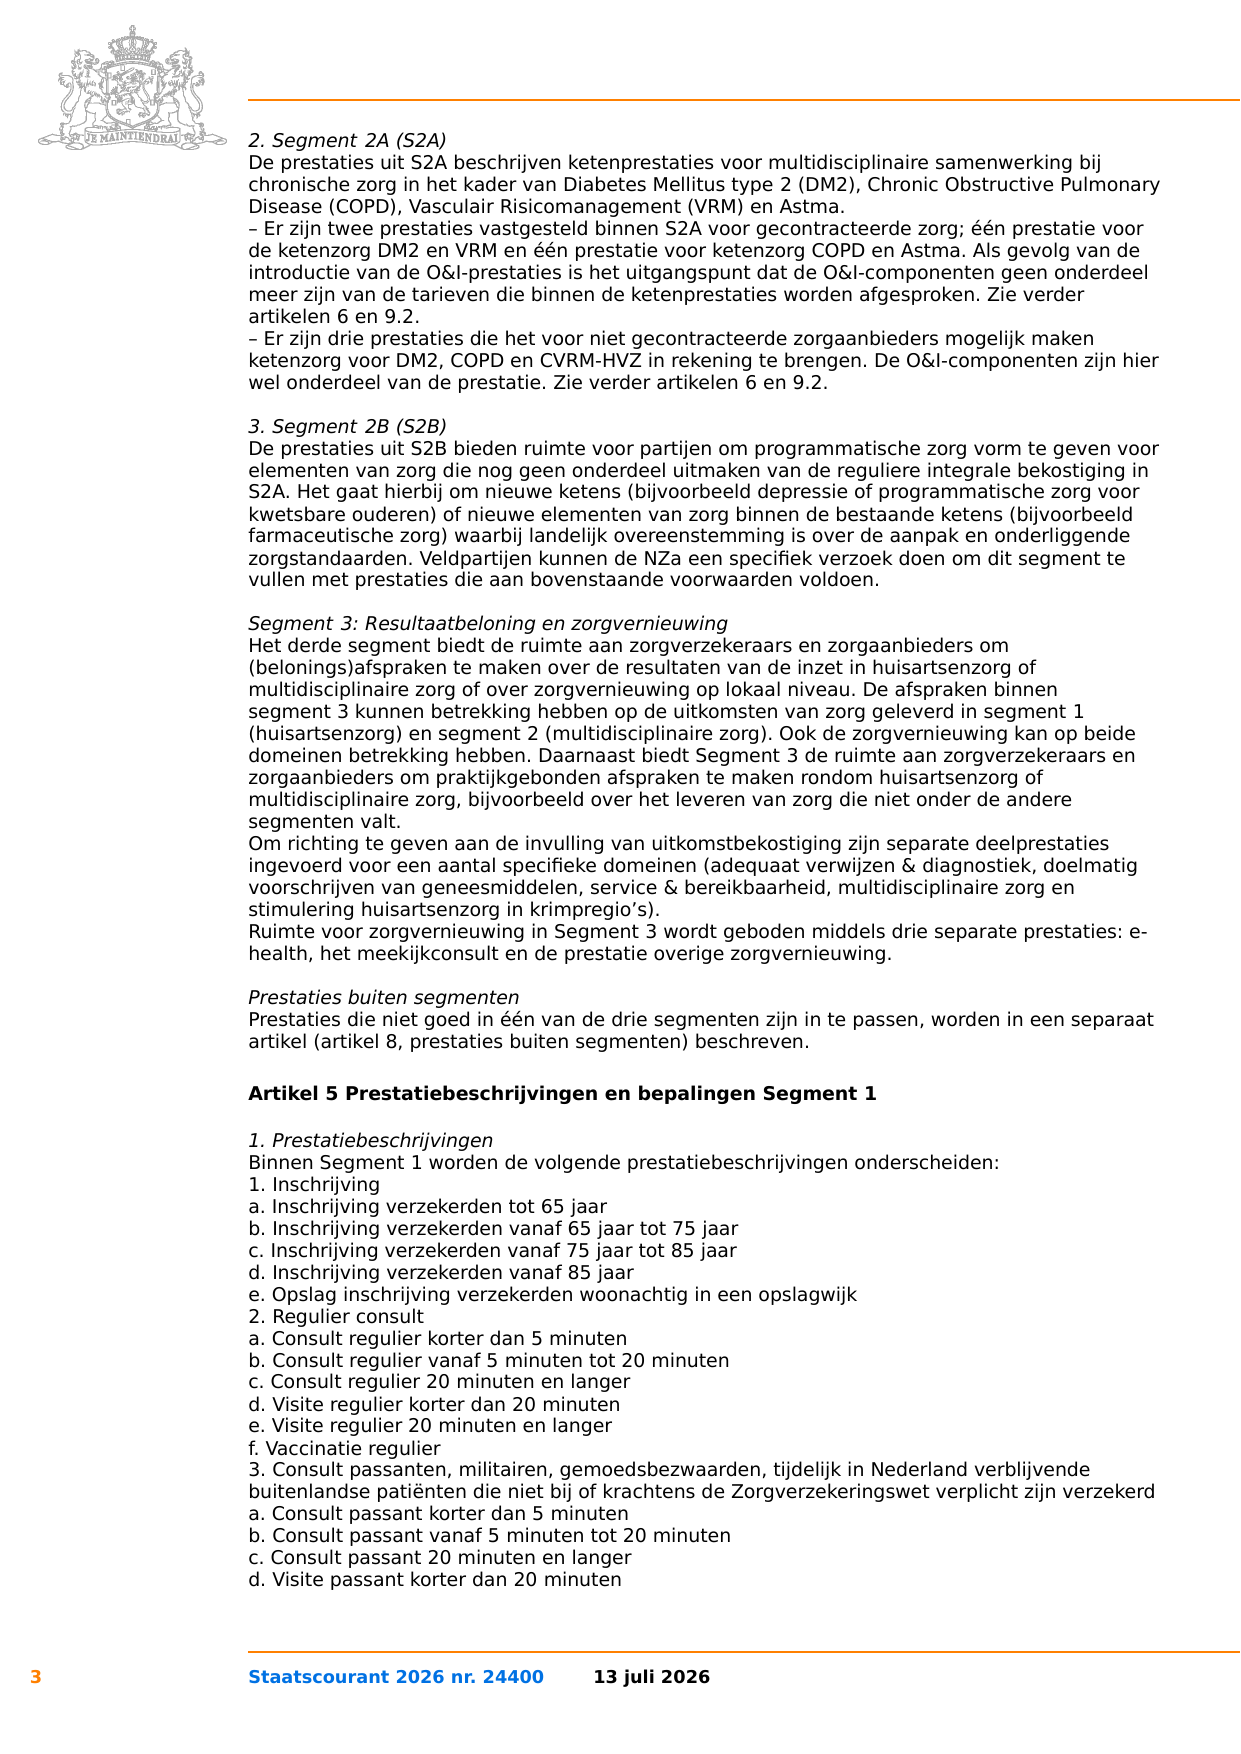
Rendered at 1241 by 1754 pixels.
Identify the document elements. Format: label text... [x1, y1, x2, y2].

subtitle Artikel 5 Prestatiebeschrijvingen en bepalingen Segment 1 [248, 1083, 1163, 1105]
text 1. Inschrijving [248, 1174, 1163, 1196]
text Om richting te geven aan de invulling van uitkomstbekostiging zijn separate deelprestaties ingevoerd voor een aantal specifieke domeinen (adequaat verwijzen & diagnostiek, doelmatig voorschrijven van geneesmiddelen, service & bereikbaarheid, multidisciplinaire zorg en stimulering huisartsenzorg in krimpregio’s). [248, 833, 1163, 921]
text e. Visite regulier 20 minuten en langer [248, 1415, 1163, 1437]
subtitle 3. Segment 2B (S2B) [248, 416, 1163, 437]
text a. Consult passant korter dan 5 minuten [248, 1503, 1163, 1525]
text De prestaties uit S2B bieden ruimte voor partijen om programmatische zorg vorm te geven voor elementen van zorg die nog geen onderdeel uitmaken van de reguliere integrale bekostiging in S2A. Het gaat hierbij om nieuwe ketens (bijvoorbeeld depressie of programmatische zorg voor kwetsbare ouderen) of nieuwe elementen van zorg binnen de bestaande ketens (bijvoorbeeld farmaceutische zorg) waarbij landelijk overeenstemming is over de aanpak en onderliggende zorgstandaarden. Veldpartijen kunnen de NZa een specifiek verzoek doen om dit segment te vullen met prestaties die aan bovenstaande voorwaarden voldoen. [248, 437, 1163, 591]
subtitle 2. Segment 2A (S2A) [248, 130, 1163, 152]
text c. Inschrijving verzekerden vanaf 75 jaar tot 85 jaar [248, 1239, 1163, 1262]
text a. Consult regulier korter dan 5 minuten [248, 1327, 1163, 1349]
text – Er zijn twee prestaties vastgesteld binnen S2A voor gecontracteerde zorg; één prestatie voor de ketenzorg DM2 en VRM en één prestatie voor ketenzorg COPD en Astma. Als gevolg van de introductie van de O&I-prestaties is het uitgangspunt dat de O&I-componenten geen onderdeel meer zijn van de tarieven die binnen de ketenprestaties worden afgesproken. Zie verder artikelen 6 en 9.2. [248, 218, 1163, 328]
subtitle Prestaties buiten segmenten [248, 987, 1163, 1009]
text e. Opslag inschrijving verzekerden woonachtig in een opslagwijk [248, 1283, 1163, 1306]
text Binnen Segment 1 worden de volgende prestatiebeschrijvingen onderscheiden: [248, 1152, 1163, 1174]
text d. Visite regulier korter dan 20 minuten [248, 1393, 1163, 1415]
text b. Consult passant vanaf 5 minuten tot 20 minuten [248, 1525, 1163, 1547]
text 3. Consult passanten, militairen, gemoedsbezwaarden, tijdelijk in Nederland verblijvende buitenlandse patiënten die niet bij of krachtens de Zorgverzekeringswet verplicht zijn verzekerd [248, 1459, 1163, 1503]
picture [38, 25, 227, 150]
text De prestaties uit S2A beschrijven ketenprestaties voor multidisciplinaire samenwerking bij chronische zorg in het kader van Diabetes Mellitus type 2 (DM2), Chronic Obstructive Pulmonary Disease (COPD), Vasculair Risicomanagement (VRM) en Astma. [248, 152, 1163, 218]
text 2. Regulier consult [248, 1306, 1163, 1327]
text b. Inschrijving verzekerden vanaf 65 jaar tot 75 jaar [248, 1218, 1163, 1239]
text c. Consult regulier 20 minuten en langer [248, 1371, 1163, 1393]
subtitle 1. Prestatiebeschrijvingen [248, 1130, 1163, 1152]
text b. Consult regulier vanaf 5 minuten tot 20 minuten [248, 1349, 1163, 1371]
text Ruimte voor zorgvernieuwing in Segment 3 wordt geboden middels drie separate prestaties: e-health, het meekijkconsult en de prestatie overige zorgvernieuwing. [248, 921, 1163, 965]
text Prestaties die niet goed in één van de drie segmenten zijn in te passen, worden in een separaat artikel (artikel 8, prestaties buiten segmenten) beschreven. [248, 1009, 1163, 1053]
text a. Inschrijving verzekerden tot 65 jaar [248, 1196, 1163, 1218]
text f. Vaccinatie regulier [248, 1437, 1163, 1459]
text d. Inschrijving verzekerden vanaf 85 jaar [248, 1262, 1163, 1283]
text – Er zijn drie prestaties die het voor niet gecontracteerde zorgaanbieders mogelijk maken ketenzorg voor DM2, COPD en CVRM-HVZ in rekening te brengen. De O&I-componenten zijn hier wel onderdeel van de prestatie. Zie verder artikelen 6 en 9.2. [248, 328, 1163, 394]
text d. Visite passant korter dan 20 minuten [248, 1569, 1163, 1591]
text Het derde segment biedt de ruimte aan zorgverzekeraars en zorgaanbieders om (belonings)afspraken te maken over de resultaten van de inzet in huisartsenzorg of multidisciplinaire zorg of over zorgvernieuwing op lokaal niveau. De afspraken binnen segment 3 kunnen betrekking hebben op de uitkomsten van zorg geleverd in segment 1 (huisartsenzorg) en segment 2 (multidisciplinaire zorg). Ook de zorgvernieuwing kan op beide domeinen betrekking hebben. Daarnaast biedt Segment 3 de ruimte aan zorgverzekeraars en zorgaanbieders om praktijkgebonden afspraken te maken rondom huisartsenzorg of multidisciplinaire zorg, bijvoorbeeld over het leveren van zorg die niet onder de andere segmenten valt. [248, 635, 1163, 833]
text c. Consult passant 20 minuten en langer [248, 1547, 1163, 1569]
subtitle Segment 3: Resultaatbeloning en zorgvernieuwing [248, 613, 1163, 635]
